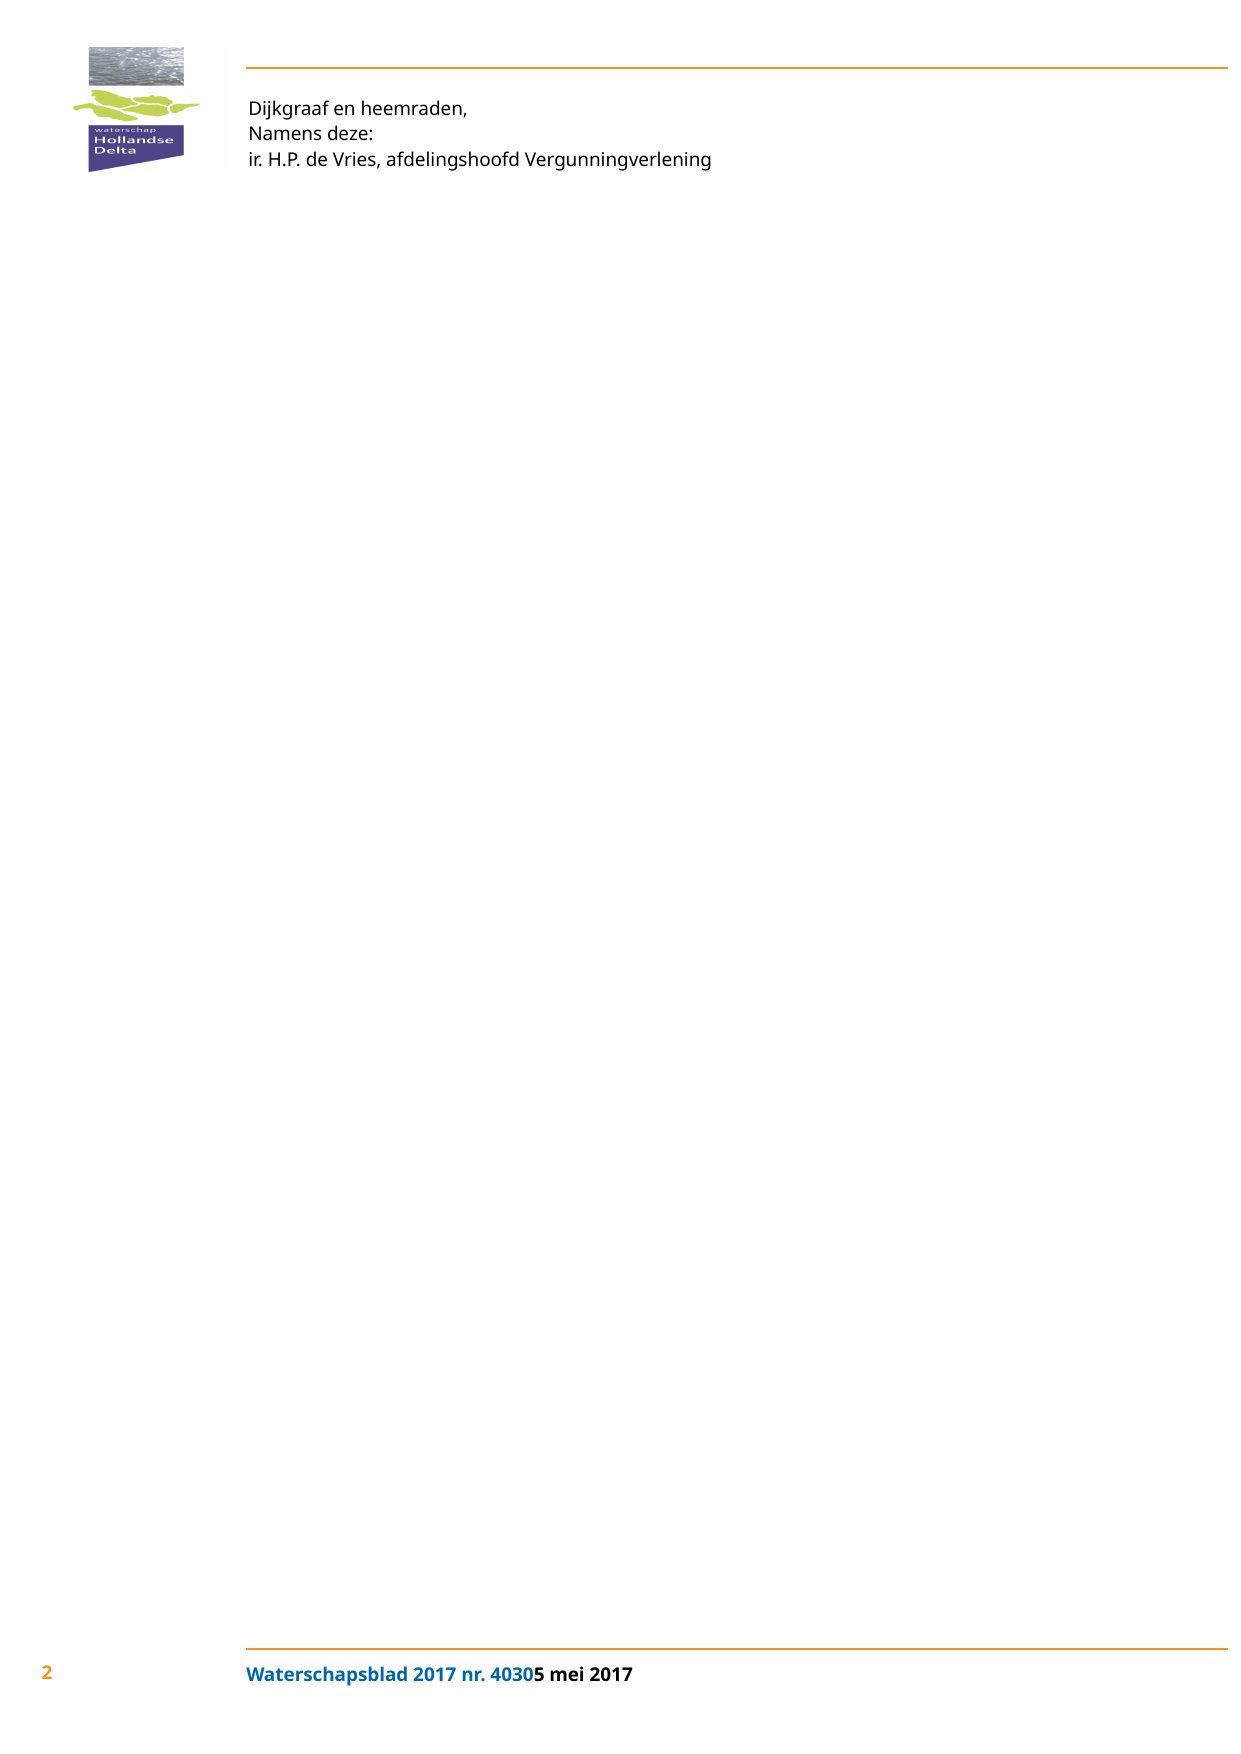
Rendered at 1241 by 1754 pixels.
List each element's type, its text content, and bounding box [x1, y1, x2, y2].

text Dijkgraaf en heemraden, [248, 95, 1152, 121]
picture [41, 47, 231, 172]
text ir. H.P. de Vries, afdelingshoofd Vergunningverlening [248, 146, 1152, 172]
text Namens deze: [248, 121, 1152, 146]
